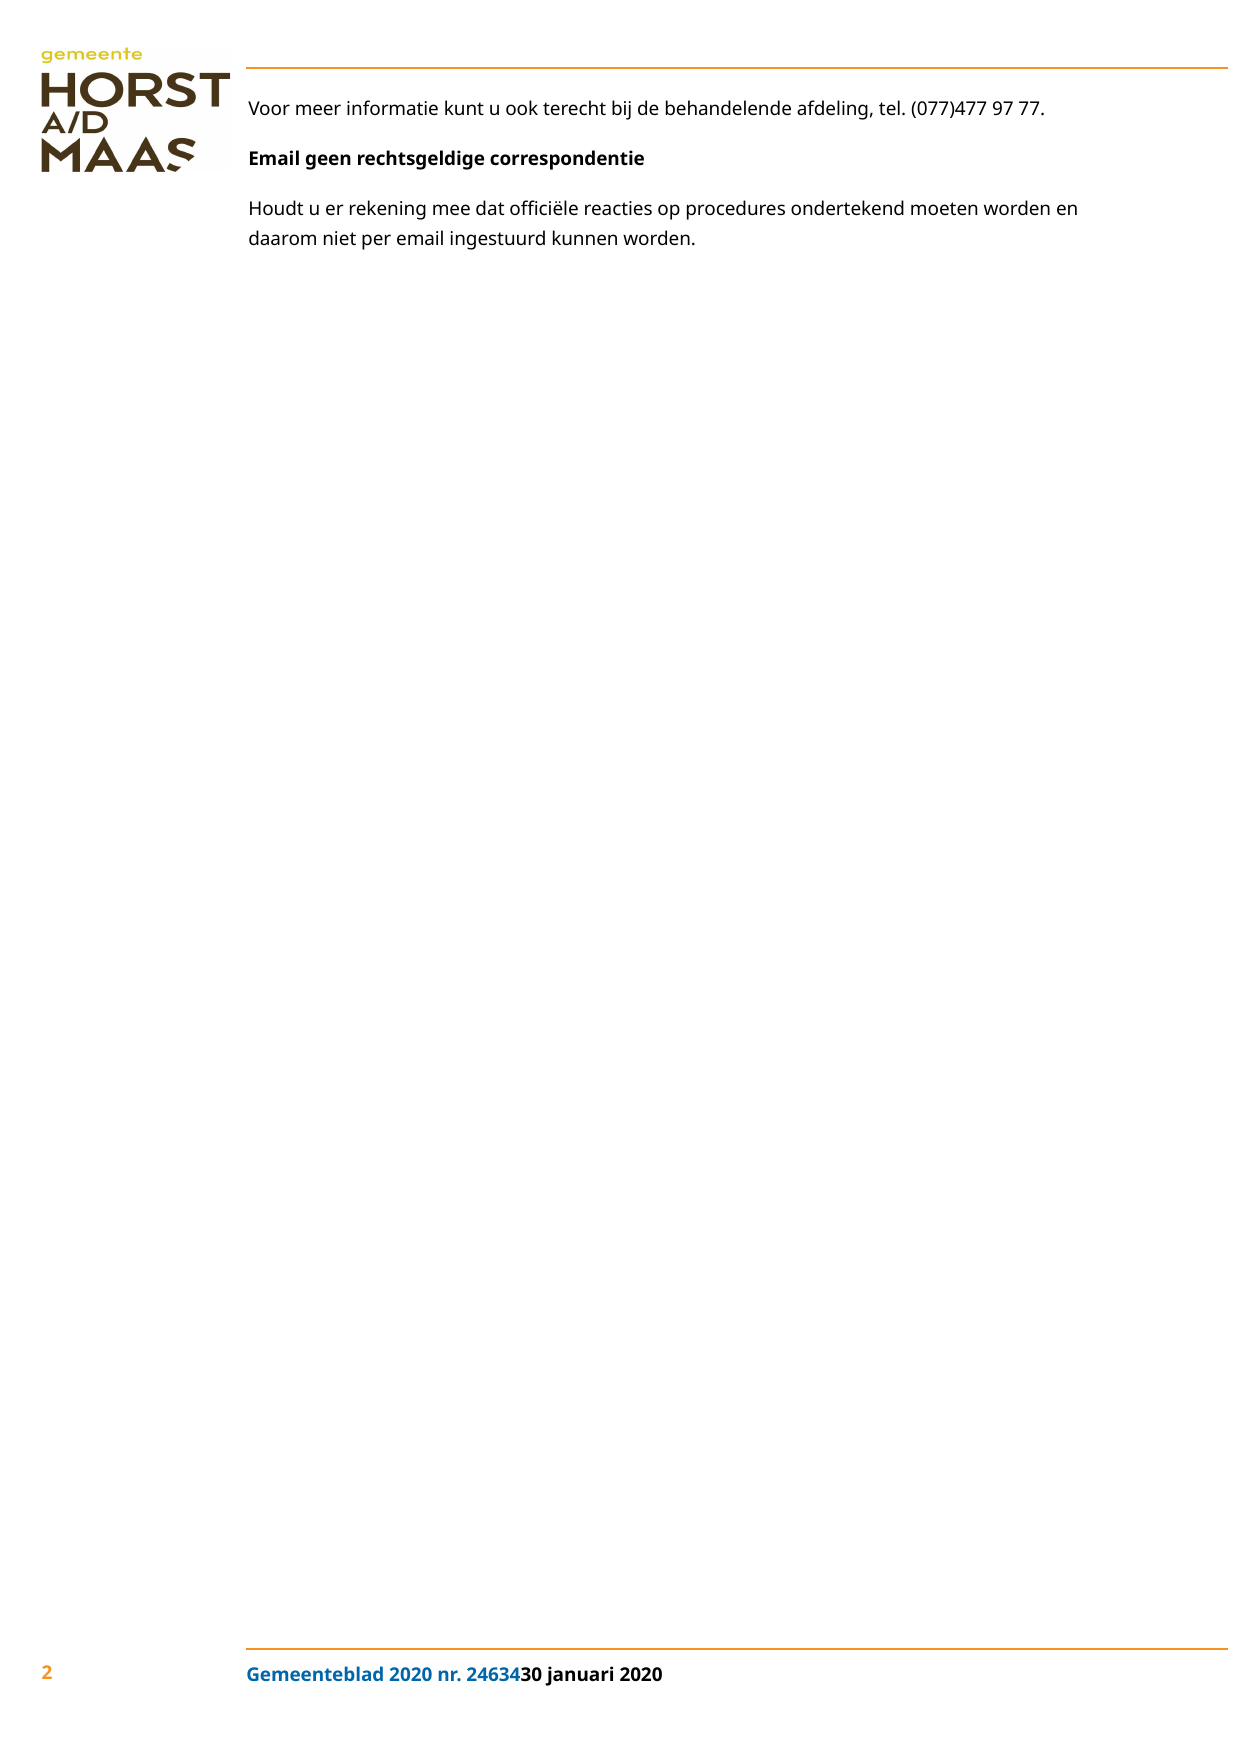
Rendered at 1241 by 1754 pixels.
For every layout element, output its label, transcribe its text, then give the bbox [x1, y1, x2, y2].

picture [41, 47, 231, 172]
text Voor meer informatie kunt u ook terecht bij de behandelende afdeling, tel. (077)477 97 77. [248, 95, 1152, 121]
text Houdt u er rekening mee dat officiële reacties op procedures ondertekend moeten worden en daarom niet per email ingestuurd kunnen worden. [248, 196, 1152, 251]
text Email geen rechtsgeldige correspondentie [248, 145, 1152, 171]
